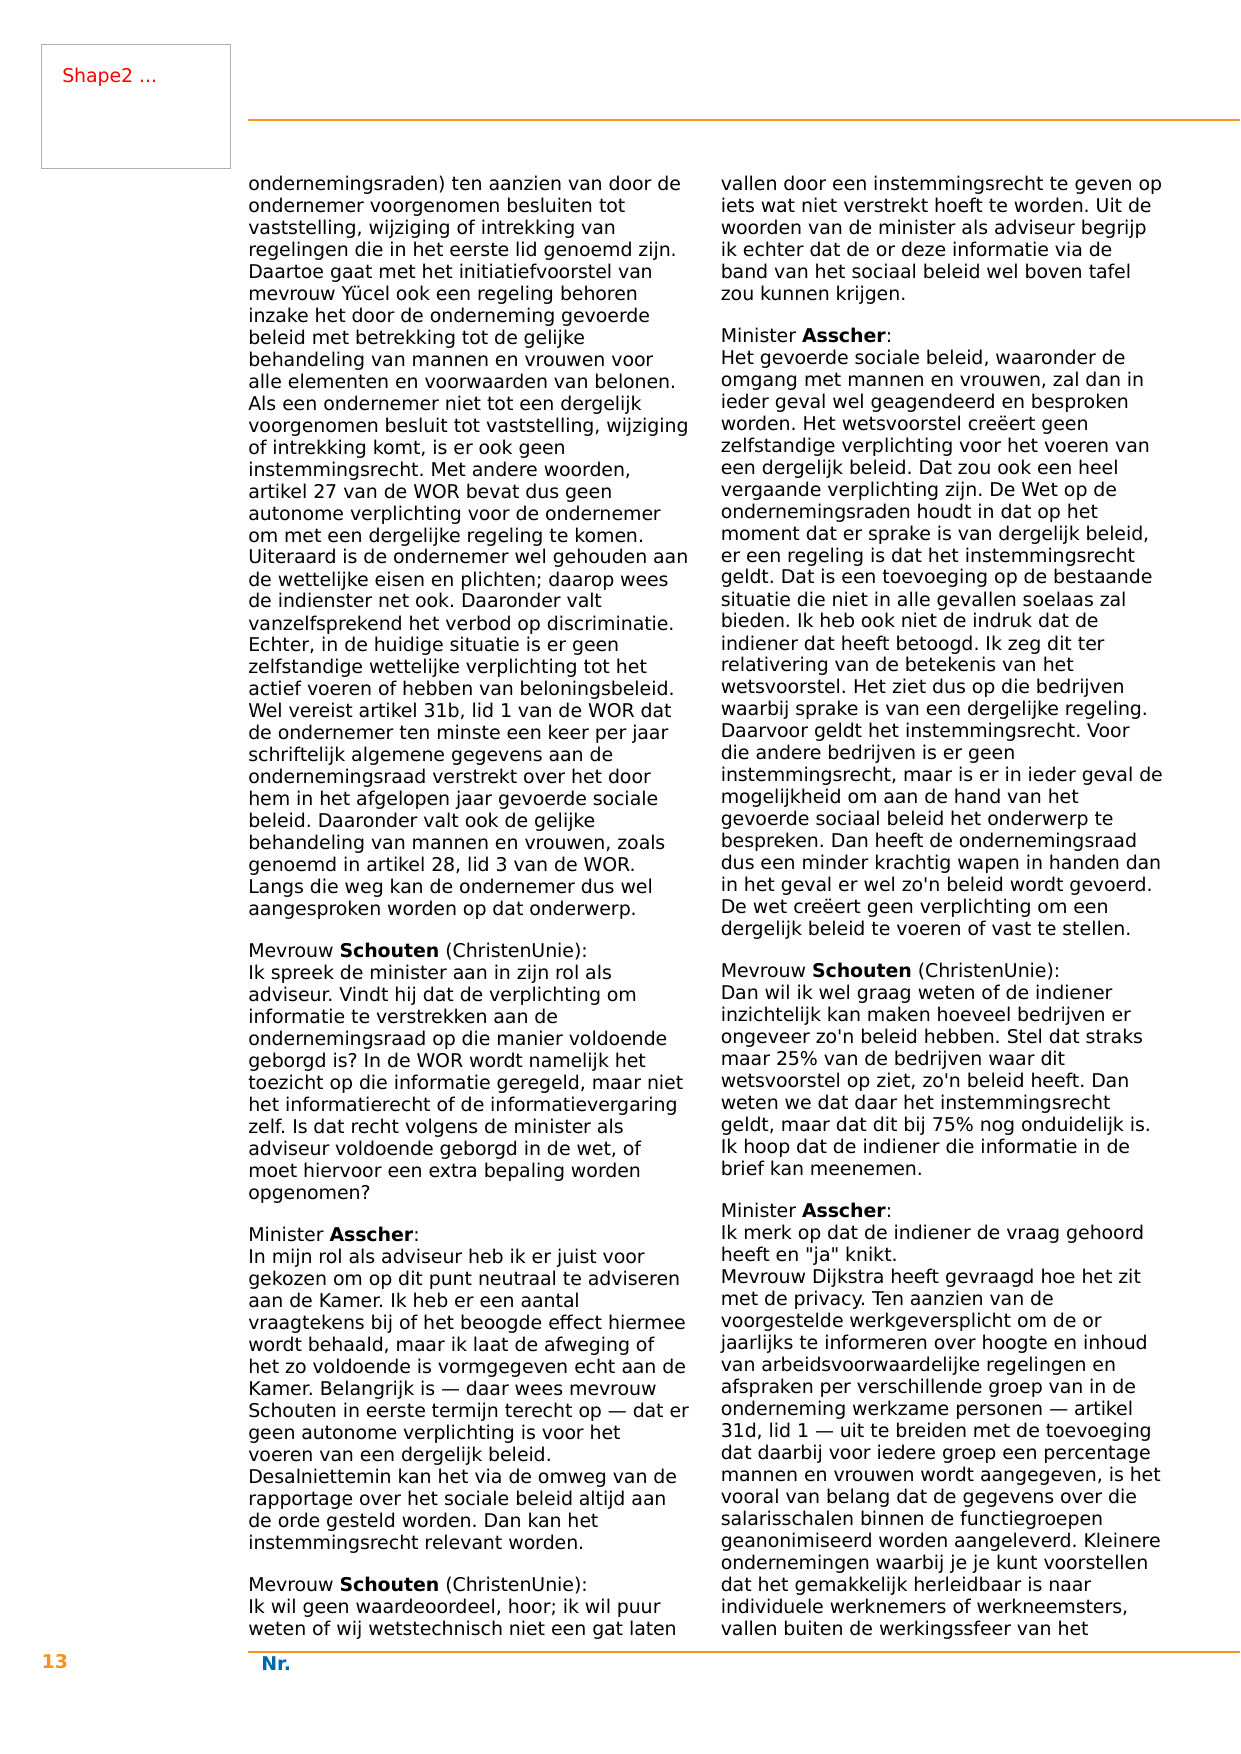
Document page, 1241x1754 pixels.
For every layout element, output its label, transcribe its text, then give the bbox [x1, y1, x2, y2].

text Minister Asscher: [248, 1224, 691, 1246]
text Mevrouw Schouten (ChristenUnie): [248, 940, 691, 962]
text ondernemingsraden) ten aanzien van door de ondernemer voorgenomen besluiten tot vaststelling, wijziging of intrekking van regelingen die in het eerste lid genoemd zijn. Daartoe gaat met het initiatiefvoorstel van mevrouw Yücel ook een regeling behoren inzake het door de onderneming gevoerde beleid met betrekking tot de gelijke behandeling van mannen en vrouwen voor alle elementen en voorwaarden van belonen. Als een ondernemer niet tot een dergelijk voorgenomen besluit tot vaststelling, wijziging of intrekking komt, is er ook geen instemmingsrecht. Met andere woorden, artikel 27 van de WOR bevat dus geen autonome verplichting voor de ondernemer om met een dergelijke regeling te komen. Uiteraard is de ondernemer wel gehouden aan de wettelijke eisen en plichten; daarop wees de indienster net ook. Daaronder valt vanzelfsprekend het verbod op discriminatie. Echter, in de huidige situatie is er geen zelfstandige wettelijke verplichting tot het actief voeren of hebben van beloningsbeleid. Wel vereist artikel 31b, lid 1 van de WOR dat de ondernemer ten minste een keer per jaar schriftelijk algemene gegevens aan de ondernemingsraad verstrekt over het door hem in het afgelopen jaar gevoerde sociale beleid. Daaronder valt ook de gelijke behandeling van mannen en vrouwen, zoals genoemd in artikel 28, lid 3 van de WOR. Langs die weg kan de ondernemer dus wel aangesproken worden op dat onderwerp. [248, 173, 691, 920]
text Mevrouw Schouten (ChristenUnie): [248, 1573, 691, 1596]
text Ik spreek de minister aan in zijn rol als adviseur. Vindt hij dat de verplichting om informatie te verstrekken aan de ondernemingsraad op die manier voldoende geborgd is? In de WOR wordt namelijk het toezicht op die informatie geregeld, maar niet het informatierecht of de informatievergaring zelf. Is dat recht volgens de minister als adviseur voldoende geborgd in de wet, of moet hiervoor een extra bepaling worden opgenomen? [248, 962, 691, 1204]
text Ik merk op dat de indiener de vraag gehoord heeft en "ja" knikt. [721, 1222, 1163, 1266]
text vallen door een instemmingsrecht te geven op iets wat niet verstrekt hoeft te worden. Uit de woorden van de minister als adviseur begrijp ik echter dat de or deze informatie via de band van het sociaal beleid wel boven tafel zou kunnen krijgen. [721, 173, 1163, 305]
text Dan wil ik wel graag weten of de indiener inzichtelijk kan maken hoeveel bedrijven er ongeveer zo'n beleid hebben. Stel dat straks maar 25% van de bedrijven waar dit wetsvoorstel op ziet, zo'n beleid heeft. Dan weten we dat daar het instemmingsrecht geldt, maar dat dit bij 75% nog onduidelijk is. Ik hoop dat de indiener die informatie in de brief kan meenemen. [721, 982, 1163, 1180]
text In mijn rol als adviseur heb ik er juist voor gekozen om op dit punt neutraal te adviseren aan de Kamer. Ik heb er een aantal vraagtekens bij of het beoogde effect hiermee wordt behaald, maar ik laat de afweging of het zo voldoende is vormgegeven echt aan de Kamer. Belangrijk is — daar wees mevrouw Schouten in eerste termijn terecht op — dat er geen autonome verplichting is voor het voeren van een dergelijk beleid. Desalniettemin kan het via de omweg van de rapportage over het sociale beleid altijd aan de orde gesteld worden. Dan kan het instemmingsrecht relevant worden. [248, 1246, 691, 1553]
text Minister Asscher: [721, 325, 1163, 347]
text Mevrouw Schouten (ChristenUnie): [721, 960, 1163, 982]
text Het gevoerde sociale beleid, waaronder de omgang met mannen en vrouwen, zal dan in ieder geval wel geagendeerd en besproken worden. Het wetsvoorstel creëert geen zelfstandige verplichting voor het voeren van een dergelijk beleid. Dat zou ook een heel vergaande verplichting zijn. De Wet op de ondernemingsraden houdt in dat op het moment dat er sprake is van dergelijk beleid, er een regeling is dat het instemmingsrecht geldt. Dat is een toevoeging op de bestaande situatie die niet in alle gevallen soelaas zal bieden. Ik heb ook niet de indruk dat de indiener dat heeft betoogd. Ik zeg dit ter relativering van de betekenis van het wetsvoorstel. Het ziet dus op die bedrijven waarbij sprake is van een dergelijke regeling. Daarvoor geldt het instemmingsrecht. Voor die andere bedrijven is er geen instemmingsrecht, maar is er in ieder geval de mogelijkheid om aan de hand van het gevoerde sociaal beleid het onderwerp te bespreken. Dan heeft de ondernemingsraad dus een minder krachtig wapen in handen dan in het geval er wel zo'n beleid wordt gevoerd. De wet creëert geen verplichting om een dergelijk beleid te voeren of vast te stellen. [721, 347, 1163, 940]
text Ik wil geen waardeoordeel, hoor; ik wil puur weten of wij wetstechnisch niet een gat laten [248, 1596, 691, 1639]
text Minister Asscher: [721, 1200, 1163, 1222]
text Mevrouw Dijkstra heeft gevraagd hoe het zit met de privacy. Ten aanzien van de voorgestelde werkgeversplicht om de or jaarlijks te informeren over hoogte en inhoud van arbeidsvoorwaardelijke regelingen en afspraken per verschillende groep van in de onderneming werkzame personen — artikel 31d, lid 1 — uit te breiden met de toevoeging dat daarbij voor iedere groep een percentage mannen en vrouwen wordt aangegeven, is het vooral van belang dat de gegevens over die salarisschalen binnen de functiegroepen geanonimiseerd worden aangeleverd. Kleinere ondernemingen waarbij je je kunt voorstellen dat het gemakkelijk herleidbaar is naar individuele werknemers of werkneemsters, vallen buiten de werkingssfeer van het [721, 1266, 1163, 1639]
